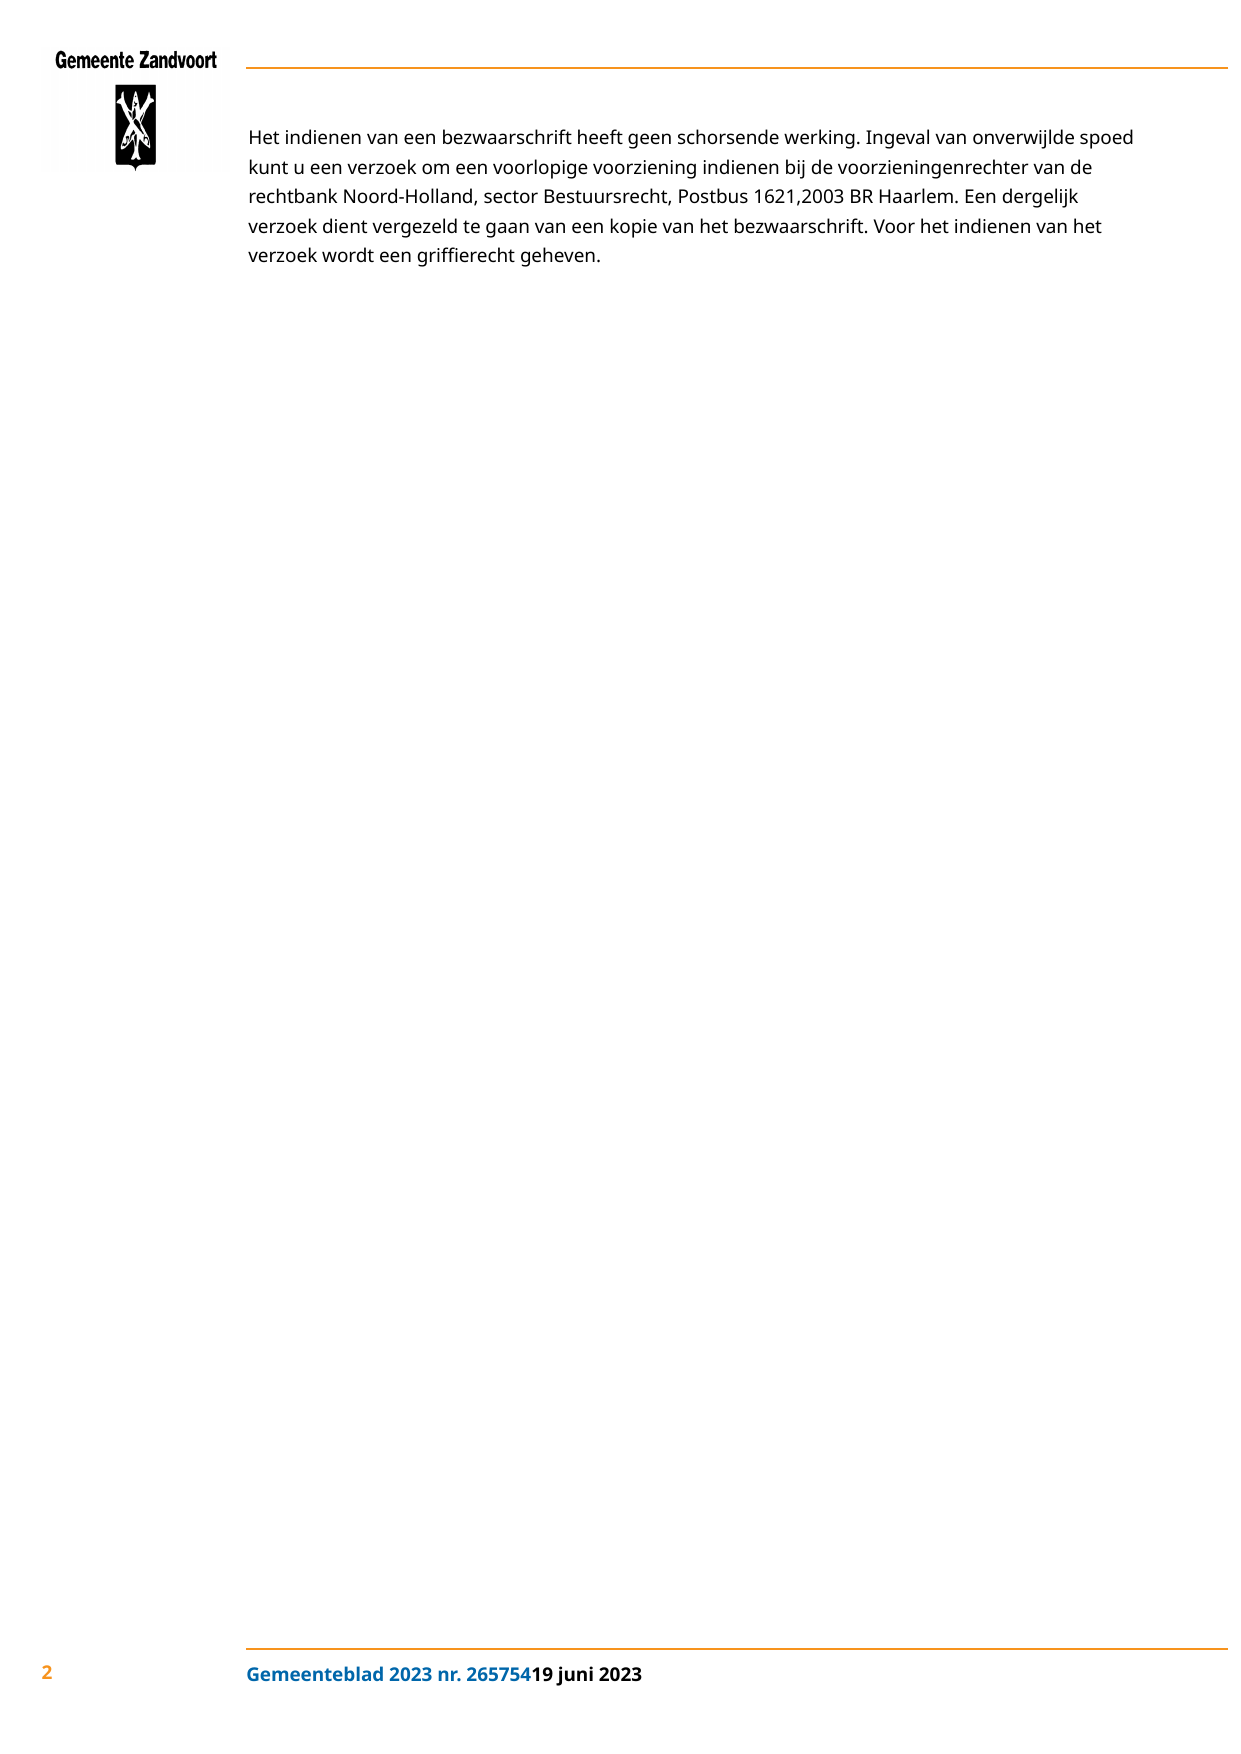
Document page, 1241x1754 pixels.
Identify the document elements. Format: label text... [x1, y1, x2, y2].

text Het indienen van een bezwaarschrift heeft geen schorsende werking. Ingeval van onverwijlde spoed kunt u een verzoek om een voorlopige voorziening indienen bij de voorzieningenrechter van de rechtbank Noord-Holland, sector Bestuursrecht, Postbus 1621,2003 BR Haarlem. Een dergelijk verzoek dient vergezeld te gaan van een kopie van het bezwaarschrift. Voor het indienen van het verzoek wordt een griffierecht geheven. [248, 124, 1152, 268]
picture [41, 47, 231, 172]
